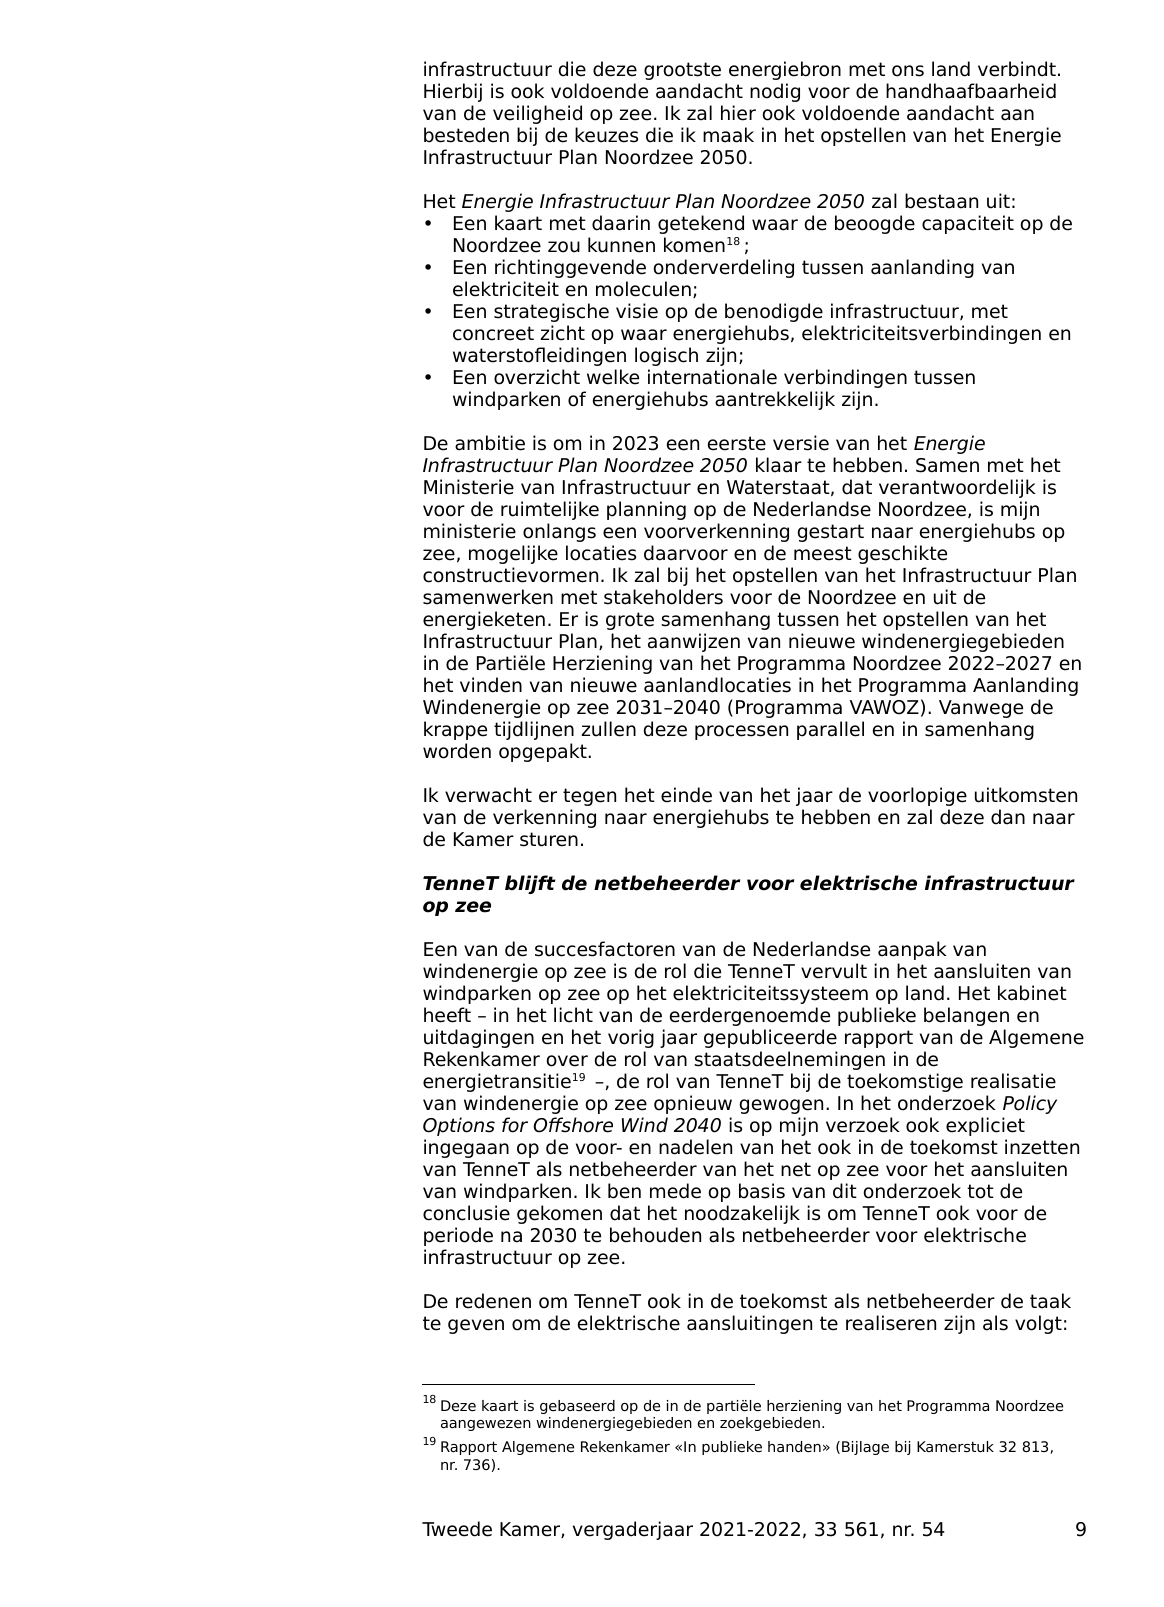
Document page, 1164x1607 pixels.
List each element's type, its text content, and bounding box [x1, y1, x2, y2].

text Het Energie Infrastructuur Plan Noordzee 2050 zal bestaan uit: [422, 191, 1087, 213]
text Deze kaart is gebaseerd op de in de partiële herziening van het Programma Noordzee aangewezen windenergiegebieden en zoekgebieden. [422, 1393, 1087, 1432]
subtitle TenneT blijft de netbeheerder voor elektrische infrastructuur op zee [422, 873, 1087, 917]
text • Een richtinggevende onderverdeling tussen aanlanding van elektriciteit en moleculen; [422, 257, 1087, 301]
text • Een strategische visie op de benodigde infrastructuur, met concreet zicht op waar energiehubs, elektriciteitsverbindingen en waterstofleidingen logisch zijn; [422, 301, 1087, 367]
text infrastructuur die deze grootste energiebron met ons land verbindt. Hierbij is ook voldoende aandacht nodig voor de handhaafbaarheid van de veiligheid op zee. Ik zal hier ook voldoende aandacht aan besteden bij de keuzes die ik maak in het opstellen van het Energie Infrastructuur Plan Noordzee 2050. [422, 59, 1087, 169]
text • Een overzicht welke internationale verbindingen tussen windparken of energiehubs aantrekkelijk zijn. [422, 367, 1087, 411]
text Ik verwacht er tegen het einde van het jaar de voorlopige uitkomsten van de verkenning naar energiehubs te hebben en zal deze dan naar de Kamer sturen. [422, 785, 1087, 851]
text Rapport Algemene Rekenkamer «In publieke handen» (Bijlage bij Kamerstuk 32 813, nr. 736). [422, 1435, 1087, 1474]
text De ambitie is om in 2023 een eerste versie van het Energie Infrastructuur Plan Noordzee 2050 klaar te hebben. Samen met het Ministerie van Infrastructuur en Waterstaat, dat verantwoordelijk is voor de ruimtelijke planning op de Nederlandse Noordzee, is mijn ministerie onlangs een voorverkenning gestart naar energiehubs op zee, mogelijke locaties daarvoor en de meest geschikte constructievormen. Ik zal bij het opstellen van het Infrastructuur Plan samenwerken met stakeholders voor de Noordzee en uit de energieketen. Er is grote samenhang tussen het opstellen van het Infrastructuur Plan, het aanwijzen van nieuwe windenergiegebieden in de Partiële Herziening van het Programma Noordzee 2022–2027 en het vinden van nieuwe aanlandlocaties in het Programma Aanlanding Windenergie op zee 2031–2040 (Programma VAWOZ). Vanwege de krappe tijdlijnen zullen deze processen parallel en in samenhang worden opgepakt. [422, 433, 1087, 763]
text De redenen om TenneT ook in de toekomst als netbeheerder de taak te geven om de elektrische aansluitingen te realiseren zijn als volgt: [422, 1291, 1087, 1335]
text Een van de succesfactoren van de Nederlandse aanpak van windenergie op zee is de rol die TenneT vervult in het aansluiten van windparken op zee op het elektriciteitssysteem op land. Het kabinet heeft – in het licht van de eerdergenoemde publieke belangen en uitdagingen en het vorig jaar gepubliceerde rapport van de Algemene Rekenkamer over de rol van staatsdeelnemingen in de energietransitie –, de rol van TenneT bij de toekomstige realisatie van windenergie op zee opnieuw gewogen. In het onderzoek Policy Options for Offshore Wind 2040 is op mijn verzoek ook expliciet ingegaan op de voor- en nadelen van het ook in de toekomst inzetten van TenneT als netbeheerder van het net op zee voor het aansluiten van windparken. Ik ben mede op basis van dit onderzoek tot de conclusie gekomen dat het noodzakelijk is om TenneT ook voor de periode na 2030 te behouden als netbeheerder voor elektrische infrastructuur op zee. [422, 939, 1087, 1269]
text • Een kaart met daarin getekend waar de beoogde capaciteit op de Noordzee zou kunnen komen; [422, 213, 1087, 257]
